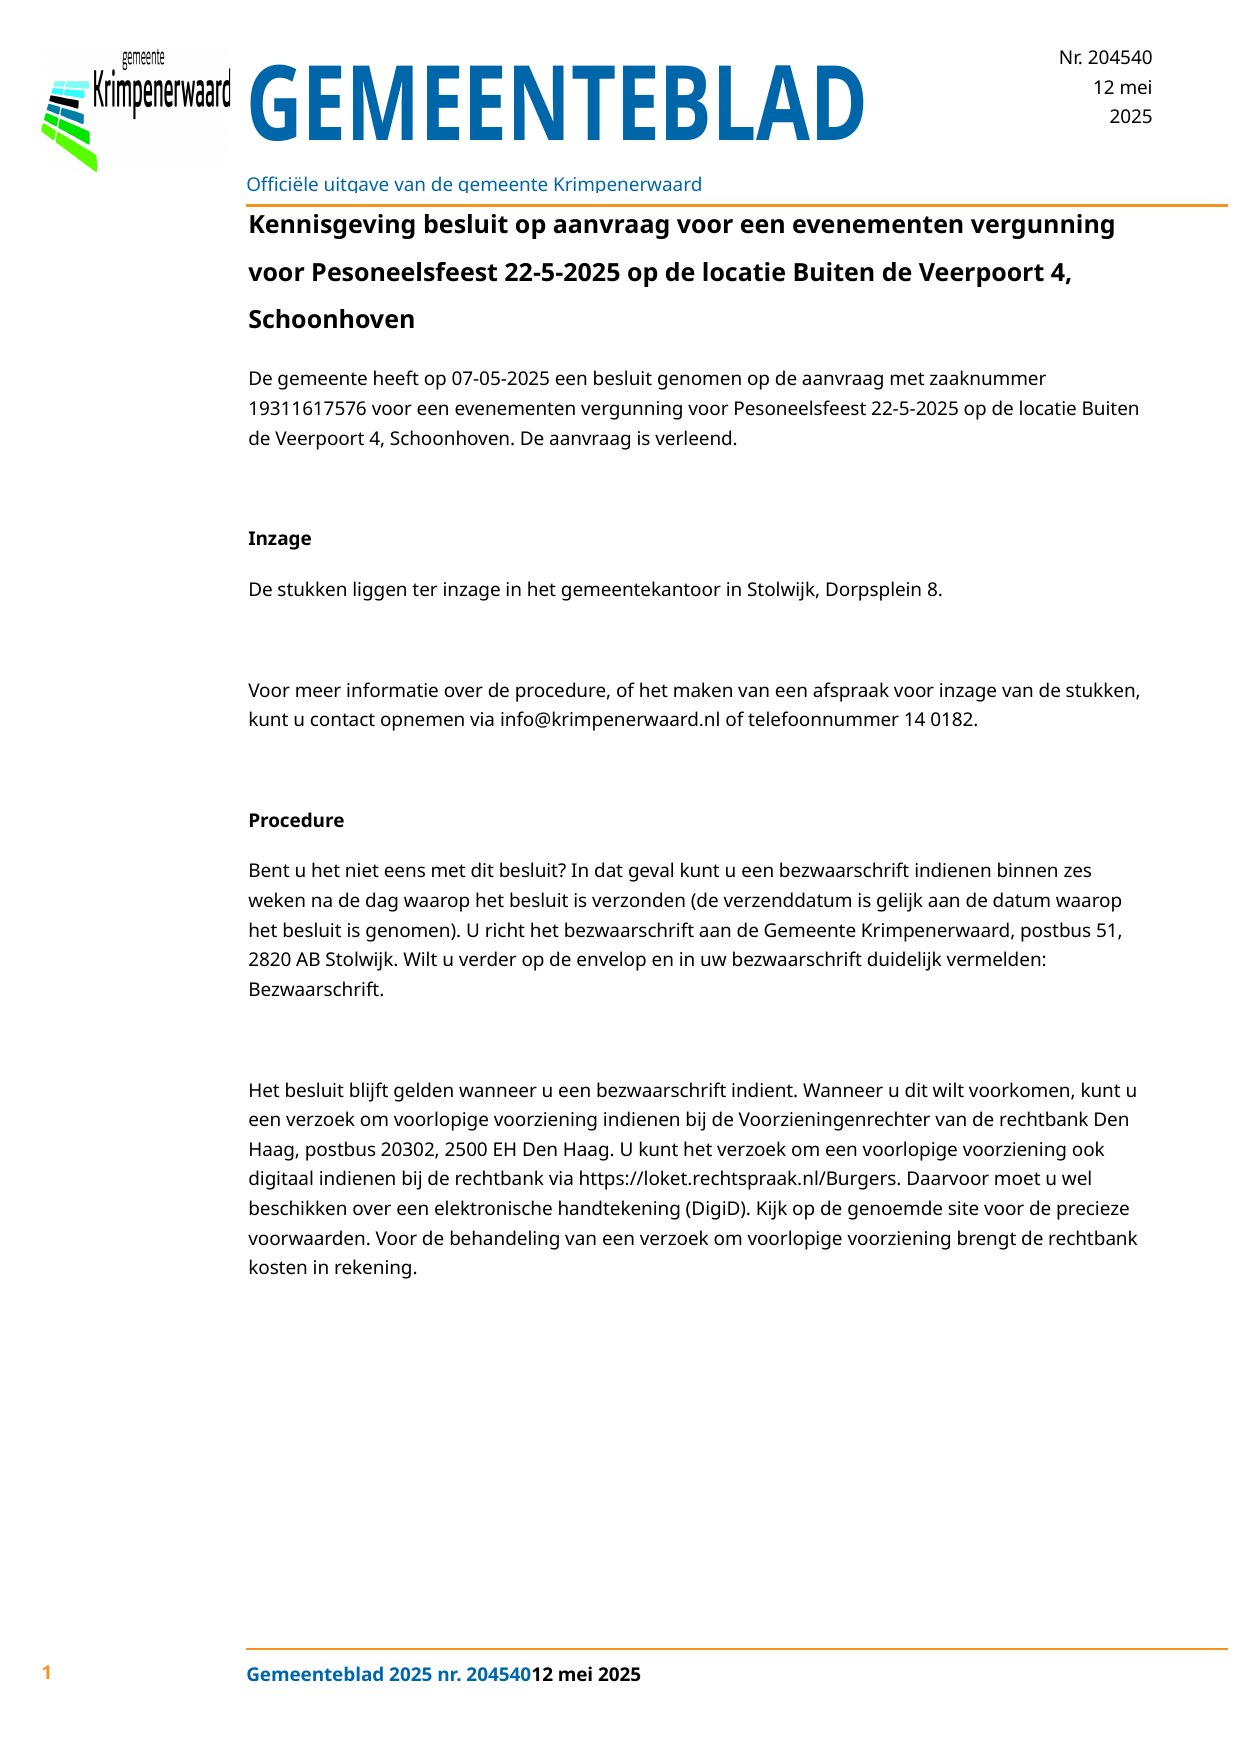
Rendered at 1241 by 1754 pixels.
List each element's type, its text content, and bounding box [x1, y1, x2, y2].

text Bent u het niet eens met dit besluit? In dat geval kunt u een bezwaarschrift indienen binnen zes weken na de dag waarop het besluit is verzonden (de verzenddatum is gelijk aan de datum waarop het besluit is genomen). U richt het bezwaarschrift aan de Gemeente Krimpenerwaard, postbus 51, 2820 AB Stolwijk. Wilt u verder op de envelop en in uw bezwaarschrift duidelijk vermelden: Bezwaarschrift. [248, 858, 1152, 1002]
text Kennisgeving besluit op aanvraag voor een evenementen vergunning voor Pesoneelsfeest 22-5-2025 op de locatie Buiten de Veerpoort 4, Schoonhoven [248, 207, 1152, 336]
text Voor meer informatie over de procedure, of het maken van een afspraak voor inzage van de stukken, kunt u contact opnemen via info@krimpenerwaard.nl of telefoonnummer 14 0182. [248, 677, 1152, 732]
text De stukken liggen ter inzage in het gemeentekantoor in Stolwijk, Dorpsplein 8. [248, 576, 1152, 602]
text Het besluit blijft gelden wanneer u een bezwaarschrift indient. Wanneer u dit wilt voorkomen, kunt u een verzoek om voorlopige voorziening indienen bij de Voorzieningenrechter van de rechtbank Den Haag, postbus 20302, 2500 EH Den Haag. U kunt het verzoek om een voorlopige voorziening ook digitaal indienen bij de rechtbank via https://loket.rechtspraak.nl/Burgers. Daarvoor moet u wel beschikken over een elektronische handtekening (DigiD). Kijk op de genoemde site voor de precieze voorwaarden. Voor de behandeling van een verzoek om voorlopige voorziening brengt de rechtbank kosten in rekening. [248, 1077, 1152, 1280]
text De gemeente heeft op 07-05-2025 een besluit genomen op de aanvraag met zaaknummer 19311617576 voor een evenementen vergunning voor Pesoneelsfeest 22-5-2025 op de locatie Buiten de Veerpoort 4, Schoonhoven. De aanvraag is verleend. [248, 366, 1152, 450]
text Procedure [248, 807, 1152, 833]
picture [41, 47, 231, 172]
text Inzage [248, 526, 1152, 551]
